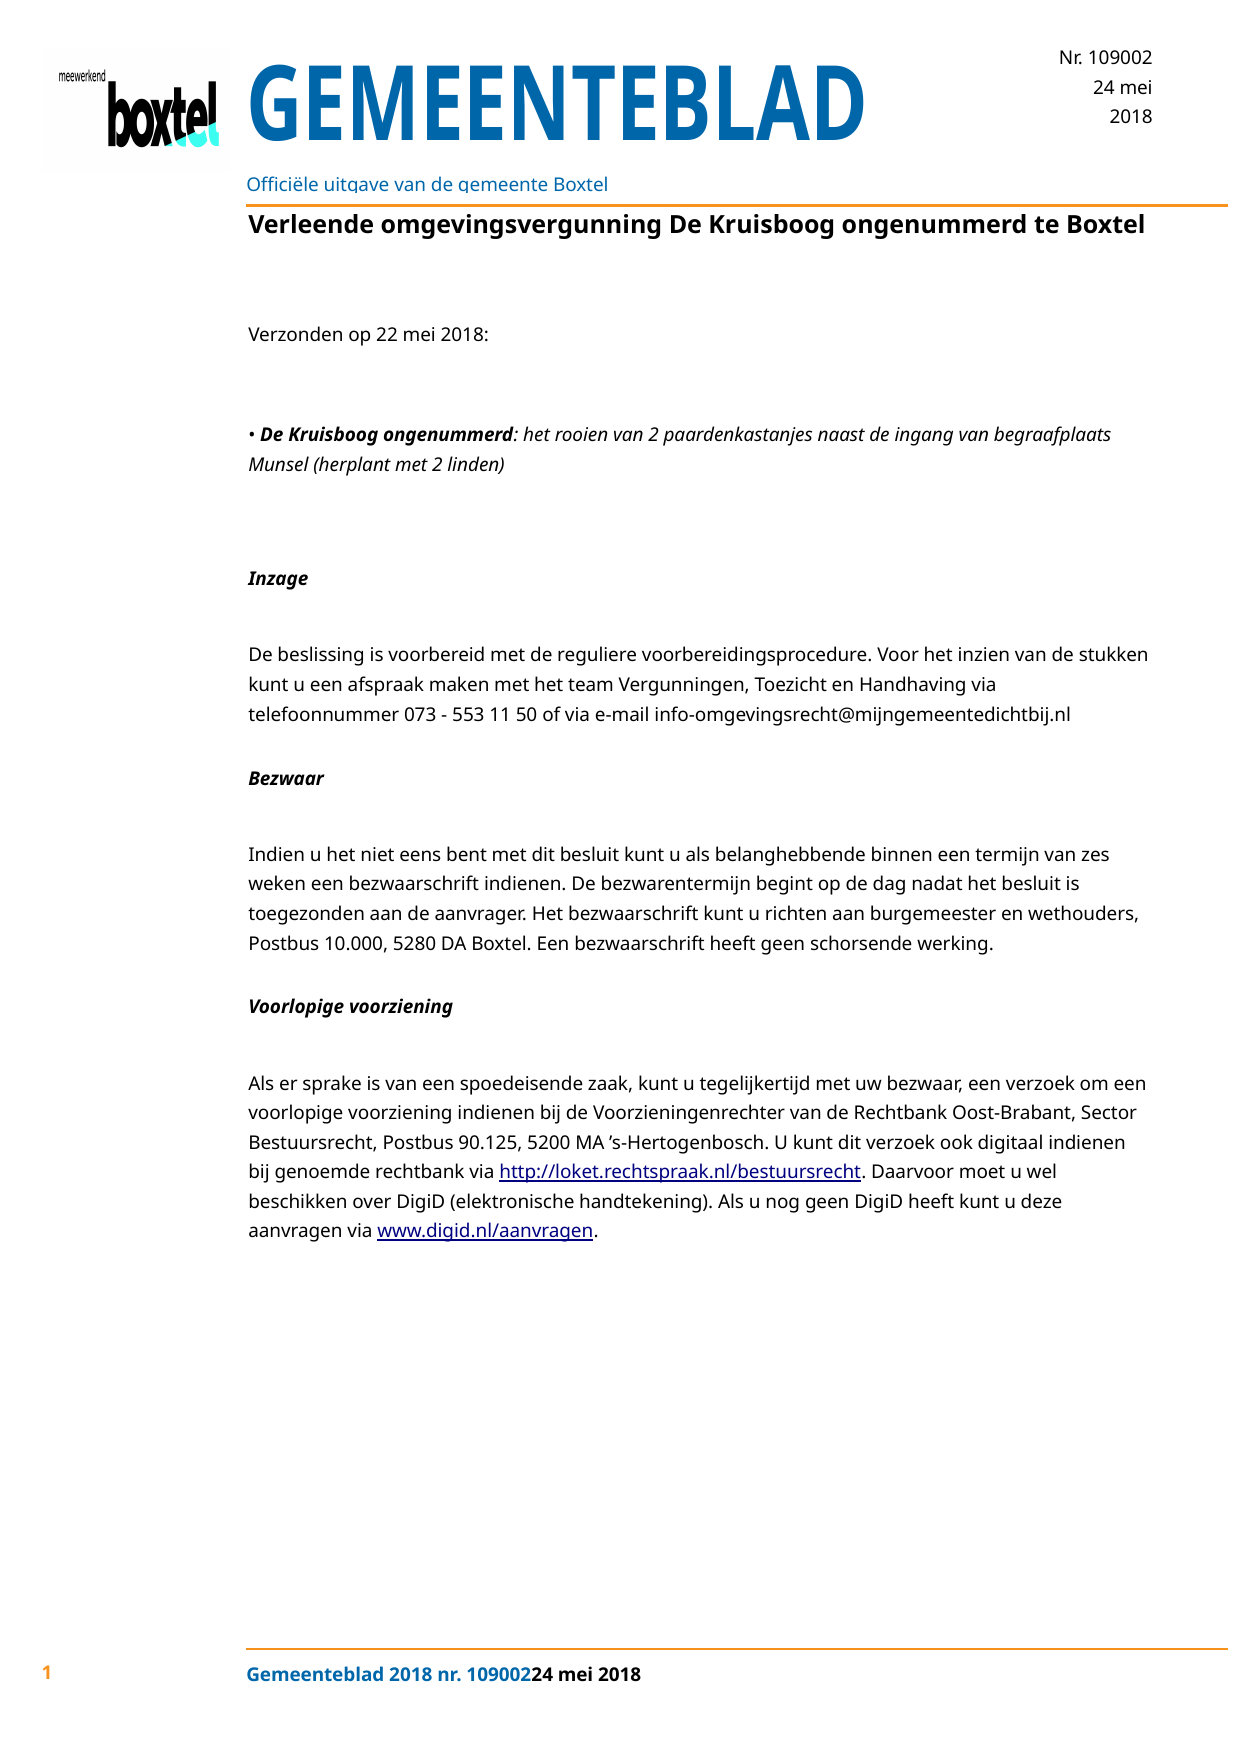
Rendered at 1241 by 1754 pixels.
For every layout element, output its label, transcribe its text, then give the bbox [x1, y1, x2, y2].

text Verzonden op 22 mei 2018: [248, 321, 1152, 346]
text • De Kruisboog ongenummerd: het rooien van 2 paardenkastanjes naast de ingang van begraafplaats Munsel (herplant met 2 linden) [248, 422, 1152, 477]
text Bezwaar [248, 765, 1152, 791]
text De beslissing is voorbereid met de reguliere voorbereidingsprocedure. Voor het inzien van de stukken kunt u een afspraak maken met het team Vergunningen, Toezicht en Handhaving via telefoonnummer 073 - 553 11 50 of via e-mail info-omgevingsrecht@mijngemeentedichtbij.nl [248, 642, 1152, 727]
text Verleende omgevingsvergunning De Kruisboog ongenummerd te Boxtel [248, 207, 1152, 241]
text Voorlopige voorziening [248, 994, 1152, 1019]
text Inzage [248, 566, 1152, 591]
text Als er sprake is van een spoedeisende zaak, kunt u tegelijkertijd met uw bezwaar, een verzoek om een voorlopige voorziening indienen bij de Voorzieningenrechter van de Rechtbank Oost-Brabant, Sector Bestuursrecht, Postbus 90.125, 5200 MA ’s-Hertogenbosch. U kunt dit verzoek ook digitaal indienen bij genoemde rechtbank via http://loket.rechtspraak.nl/bestuursrecht. Daarvoor moet u wel beschikken over DigiD (elektronische handtekening). Als u nog geen DigiD heeft kunt u deze aanvragen via www.digid.nl/aanvragen. [248, 1070, 1152, 1243]
picture [41, 47, 231, 172]
text Indien u het niet eens bent met dit besluit kunt u als belanghebbende binnen een termijn van zes weken een bezwaarschrift indienen. De bezwarentermijn begint op de dag nadat het besluit is toegezonden aan de aanvrager. Het bezwaarschrift kunt u richten aan burgemeester en wethouders, Postbus 10.000, 5280 DA Boxtel. Een bezwaarschrift heeft geen schorsende werking. [248, 841, 1152, 955]
